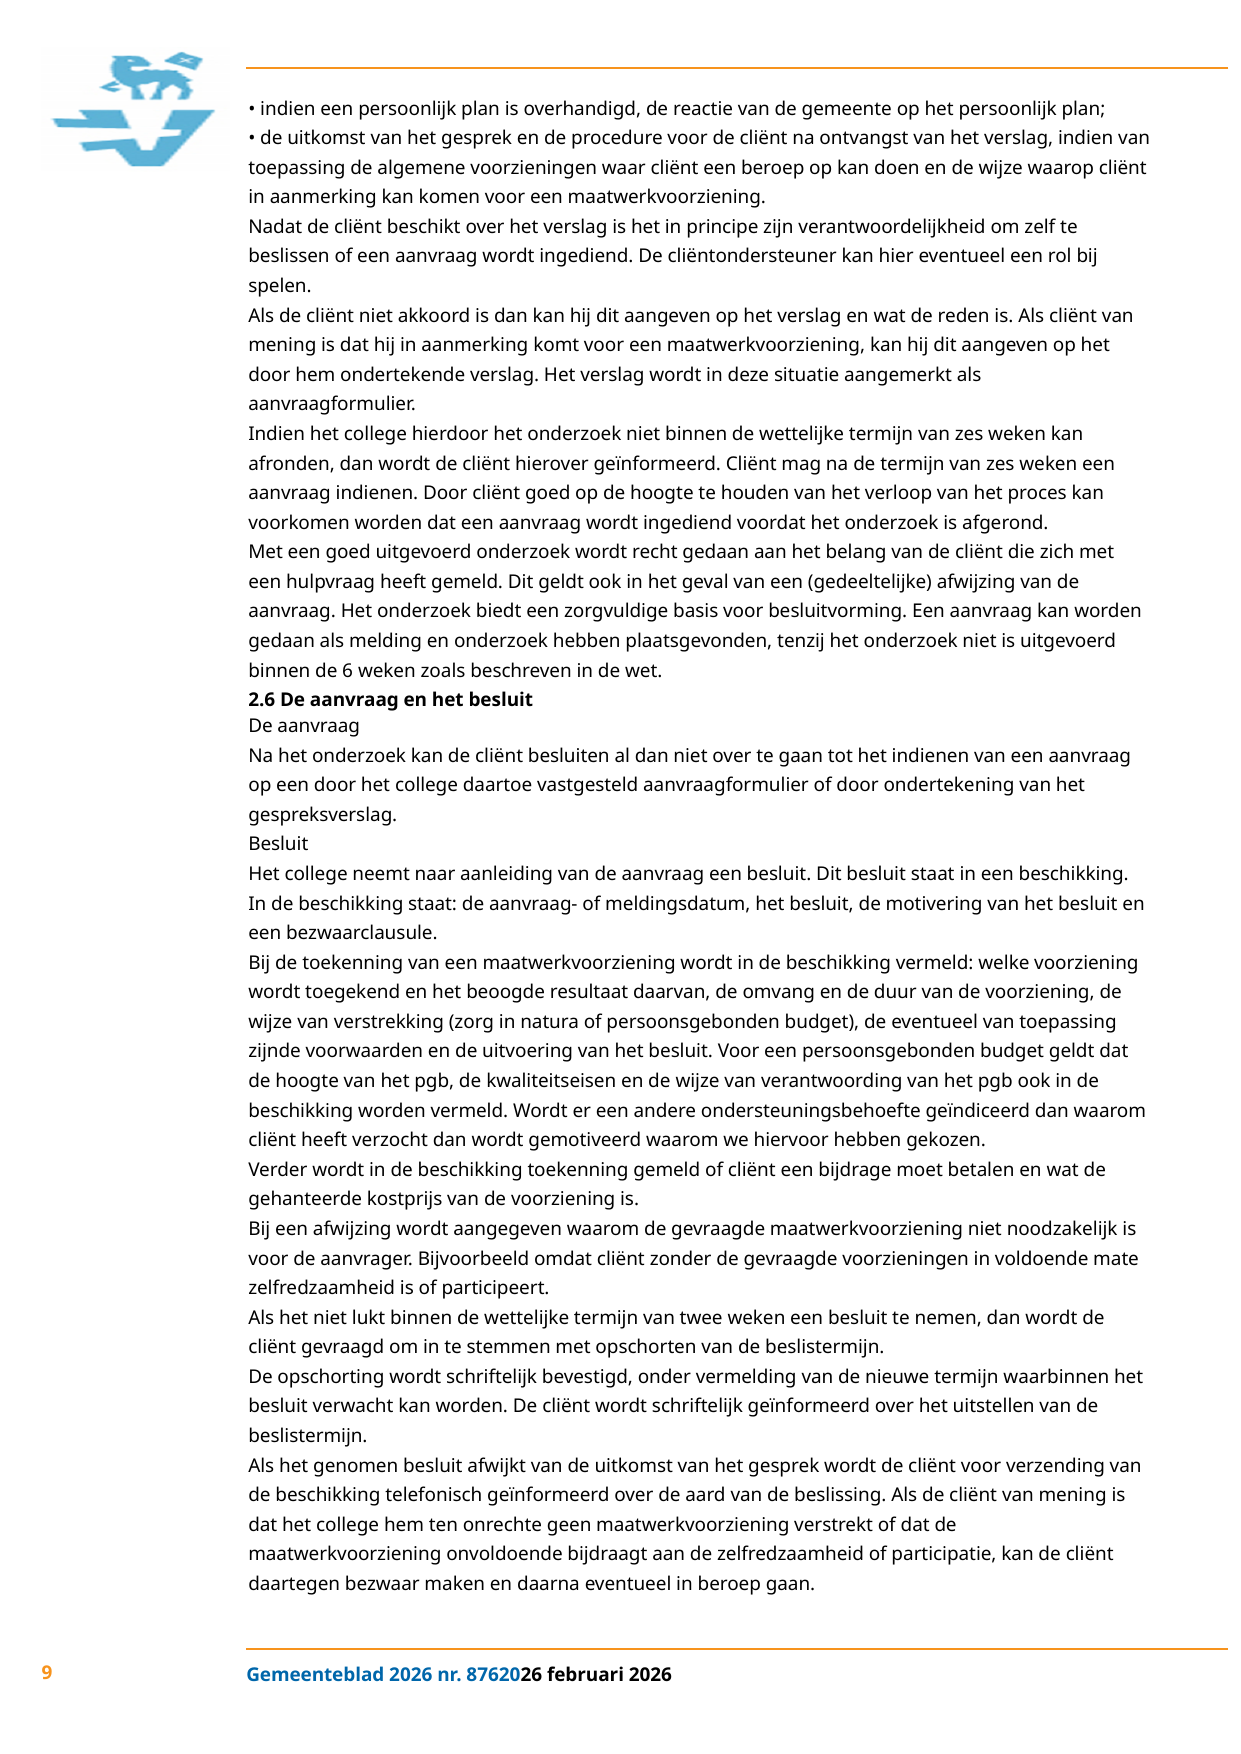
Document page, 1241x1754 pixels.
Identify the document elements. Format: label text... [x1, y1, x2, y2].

text De aanvraag [248, 712, 1152, 738]
text Na het onderzoek kan de cliënt besluiten al dan niet over te gaan tot het indienen van een aanvraag op een door het college daartoe vastgesteld aanvraagformulier of door ondertekening van het gespreksverslag. [248, 742, 1152, 827]
text • de uitkomst van het gesprek en de procedure voor de cliënt na ontvangst van het verslag, indien van toepassing de algemene voorzieningen waar cliënt een beroep op kan doen en de wijze waarop cliënt in aanmerking kan komen voor een maatwerkvoorziening. [248, 124, 1152, 209]
text De opschorting wordt schriftelijk bevestigd, onder vermelding van de nieuwe termijn waarbinnen het besluit verwacht kan worden. De cliënt wordt schriftelijk geïnformeerd over het uitstellen van de beslistermijn. [248, 1363, 1152, 1448]
text Als de cliënt niet akkoord is dan kan hij dit aangeven op het verslag en wat de reden is. Als cliënt van mening is dat hij in aanmerking komt voor een maatwerkvoorziening, kan hij dit aangeven op het door hem ondertekende verslag. Het verslag wordt in deze situatie aangemerkt als aanvraagformulier. [248, 302, 1152, 416]
text Indien het college hierdoor het onderzoek niet binnen de wettelijke termijn van zes weken kan afronden, dan wordt de cliënt hierover geïnformeerd. Cliënt mag na de termijn van zes weken een aanvraag indienen. Door cliënt goed op de hoogte te houden van het verloop van het proces kan voorkomen worden dat een aanvraag wordt ingediend voordat het onderzoek is afgerond. [248, 420, 1152, 535]
text Nadat de cliënt beschikt over het verslag is het in principe zijn verantwoordelijkheid om zelf te beslissen of een aanvraag wordt ingediend. De cliëntondersteuner kan hier eventueel een rol bij spelen. [248, 213, 1152, 298]
text • indien een persoonlijk plan is overhandigd, de reactie van de gemeente op het persoonlijk plan; [248, 95, 1152, 121]
text Bij de toekenning van een maatwerkvoorziening wordt in de beschikking vermeld: welke voorziening wordt toegekend en het beoogde resultaat daarvan, de omvang en de duur van de voorziening, de wijze van verstrekking (zorg in natura of persoonsgebonden budget), de eventueel van toepassing zijnde voorwaarden en de uitvoering van het besluit. Voor een persoonsgebonden budget geldt dat de hoogte van het pgb, de kwaliteitseisen en de wijze van verantwoording van het pgb ook in de beschikking worden vermeld. Wordt er een andere ondersteuningsbehoefte geïndiceerd dan waarom cliënt heeft verzocht dan wordt gemotiveerd waarom we hiervoor hebben gekozen. [248, 949, 1152, 1152]
text Als het niet lukt binnen de wettelijke termijn van twee weken een besluit te nemen, dan wordt de cliënt gevraagd om in te stemmen met opschorten van de beslistermijn. [248, 1304, 1152, 1359]
text Besluit [248, 831, 1152, 856]
text Als het genomen besluit afwijkt van de uitkomst van het gesprek wordt de cliënt voor verzending van de beschikking telefonisch geïnformeerd over de aard van de beslissing. Als de cliënt van mening is dat het college hem ten onrechte geen maatwerkvoorziening verstrekt of dat de maatwerkvoorziening onvoldoende bijdraagt aan de zelfredzaamheid of participatie, kan de cliënt daartegen bezwaar maken en daarna eventueel in beroep gaan. [248, 1452, 1152, 1596]
text Bij een afwijzing wordt aangegeven waarom de gevraagde maatwerkvoorziening niet noodzakelijk is voor de aanvrager. Bijvoorbeeld omdat cliënt zonder de gevraagde voorzieningen in voldoende mate zelfredzaamheid is of participeert. [248, 1215, 1152, 1300]
text Met een goed uitgevoerd onderzoek wordt recht gedaan aan het belang van de cliënt die zich met een hulpvraag heeft gemeld. Dit geldt ook in het geval van een (gedeeltelijke) afwijzing van de aanvraag. Het onderzoek biedt een zorgvuldige basis voor besluitvorming. Een aanvraag kan worden gedaan als melding en onderzoek hebben plaatsgevonden, tenzij het onderzoek niet is uitgevoerd binnen de 6 weken zoals beschreven in de wet. [248, 538, 1152, 683]
picture [41, 47, 231, 172]
text Het college neemt naar aanleiding van de aanvraag een besluit. Dit besluit staat in een beschikking. In de beschikking staat: de aanvraag- of meldingsdatum, het besluit, de motivering van het besluit en een bezwaarclausule. [248, 860, 1152, 945]
text Verder wordt in de beschikking toekenning gemeld of cliënt een bijdrage moet betalen en wat de gehanteerde kostprijs van de voorziening is. [248, 1156, 1152, 1211]
text 2.6 De aanvraag en het besluit [248, 686, 1152, 712]
